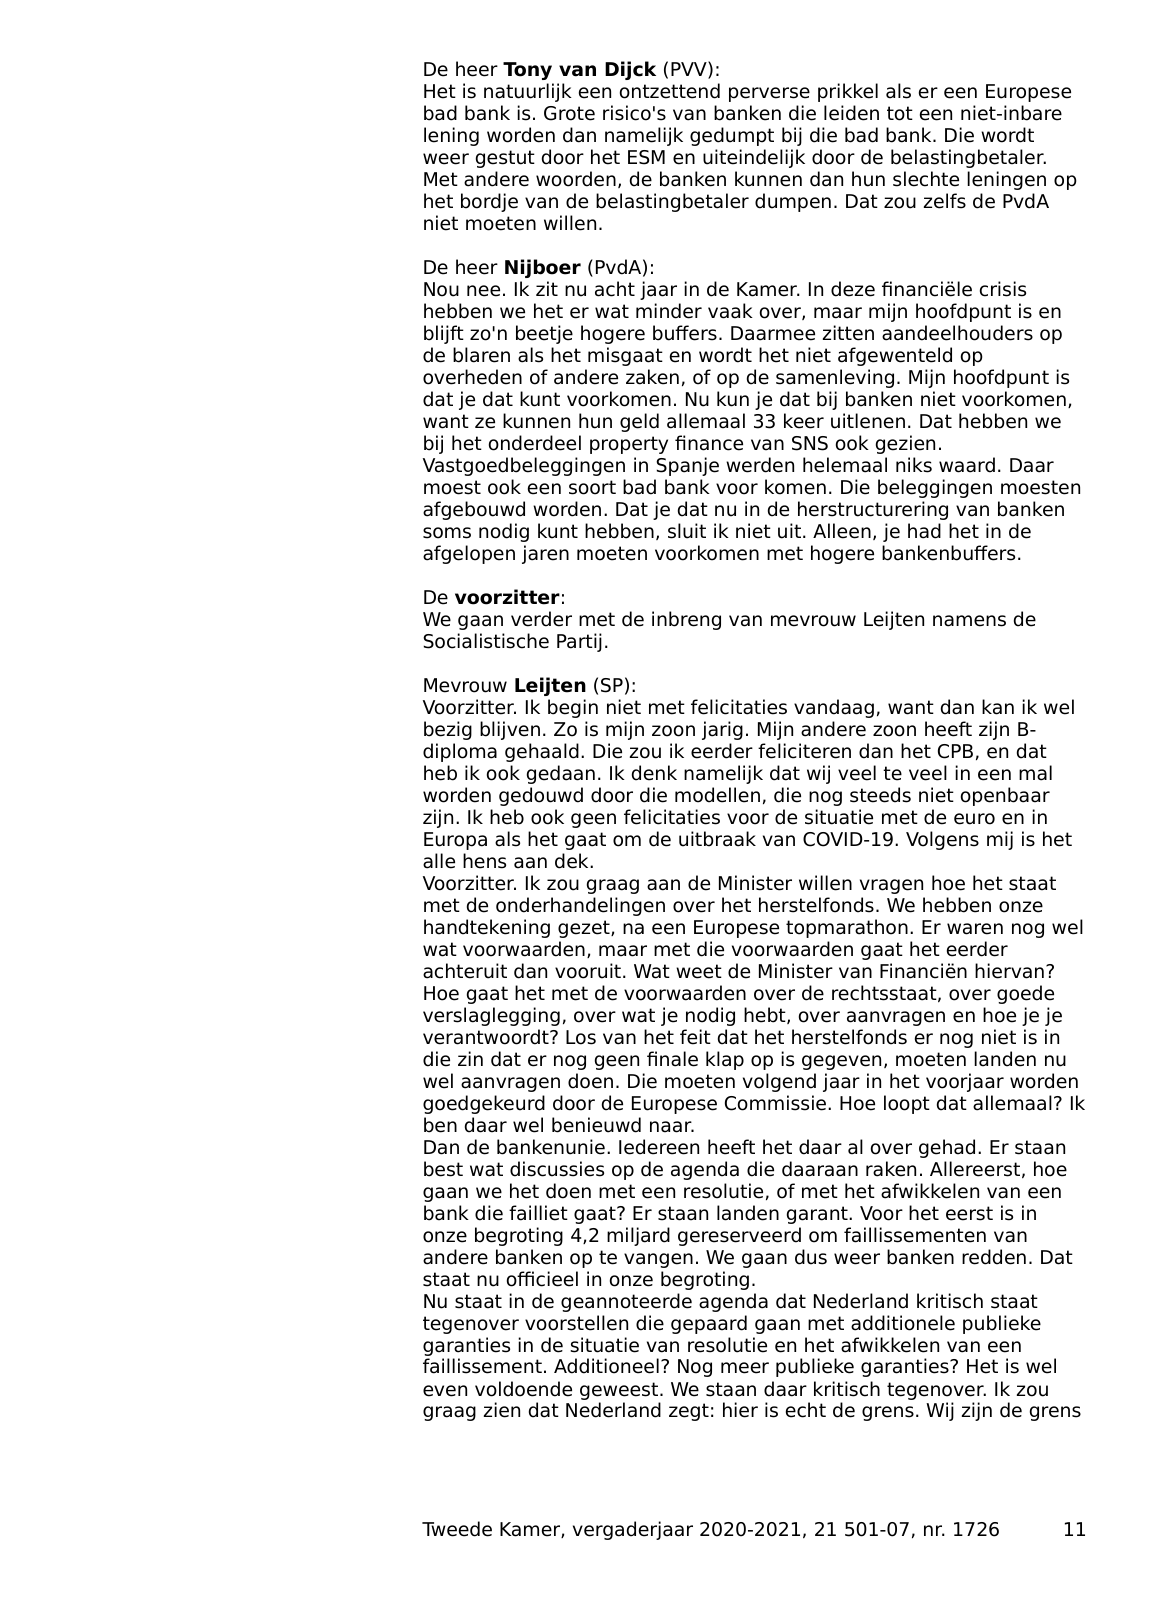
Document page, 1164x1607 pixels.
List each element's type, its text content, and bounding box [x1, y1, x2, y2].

text Dan de bankenunie. Iedereen heeft het daar al over gehad. Er staan best wat discussies op de agenda die daaraan raken. Allereerst, hoe gaan we het doen met een resolutie, of met het afwikkelen van een bank die failliet gaat? Er staan landen garant. Voor het eerst is in onze begroting 4,2 miljard gereserveerd om faillissementen van andere banken op te vangen. We gaan dus weer banken redden. Dat staat nu officieel in onze begroting. [422, 1137, 1087, 1291]
text Voorzitter. Ik begin niet met felicitaties vandaag, want dan kan ik wel bezig blijven. Zo is mijn zoon jarig. Mijn andere zoon heeft zijn B-diploma gehaald. Die zou ik eerder feliciteren dan het CPB, en dat heb ik ook gedaan. Ik denk namelijk dat wij veel te veel in een mal worden gedouwd door die modellen, die nog steeds niet openbaar zijn. Ik heb ook geen felicitaties voor de situatie met de euro en in Europa als het gaat om de uitbraak van COVID-19. Volgens mij is het alle hens aan dek. [422, 697, 1087, 873]
text Nou nee. Ik zit nu acht jaar in de Kamer. In deze financiële crisis hebben we het er wat minder vaak over, maar mijn hoofdpunt is en blijft zo'n beetje hogere buffers. Daarmee zitten aandeelhouders op de blaren als het misgaat en wordt het niet afgewenteld op overheden of andere zaken, of op de samenleving. Mijn hoofdpunt is dat je dat kunt voorkomen. Nu kun je dat bij banken niet voorkomen, want ze kunnen hun geld allemaal 33 keer uitlenen. Dat hebben we bij het onderdeel property finance van SNS ook gezien. Vastgoedbeleggingen in Spanje werden helemaal niks waard. Daar moest ook een soort bad bank voor komen. Die beleggingen moesten afgebouwd worden. Dat je dat nu in de herstructurering van banken soms nodig kunt hebben, sluit ik niet uit. Alleen, je had het in de afgelopen jaren moeten voorkomen met hogere bankenbuffers. [422, 279, 1087, 565]
text Mevrouw Leijten (SP): [422, 675, 1087, 697]
text We gaan verder met de inbreng van mevrouw Leijten namens de Socialistische Partij. [422, 609, 1087, 653]
text Het is natuurlijk een ontzettend perverse prikkel als er een Europese bad bank is. Grote risico's van banken die leiden tot een niet-inbare lening worden dan namelijk gedumpt bij die bad bank. Die wordt weer gestut door het ESM en uiteindelijk door de belastingbetaler. Met andere woorden, de banken kunnen dan hun slechte leningen op het bordje van de belastingbetaler dumpen. Dat zou zelfs de PvdA niet moeten willen. [422, 81, 1087, 235]
text De heer Tony van Dijck (PVV): [422, 59, 1087, 81]
text De voorzitter: [422, 587, 1087, 609]
text Voorzitter. Ik zou graag aan de Minister willen vragen hoe het staat met de onderhandelingen over het herstelfonds. We hebben onze handtekening gezet, na een Europese topmarathon. Er waren nog wel wat voorwaarden, maar met die voorwaarden gaat het eerder achteruit dan vooruit. Wat weet de Minister van Financiën hiervan? Hoe gaat het met de voorwaarden over de rechtsstaat, over goede verslaglegging, over wat je nodig hebt, over aanvragen en hoe je je verantwoordt? Los van het feit dat het herstelfonds er nog niet is in die zin dat er nog geen finale klap op is gegeven, moeten landen nu wel aanvragen doen. Die moeten volgend jaar in het voorjaar worden goedgekeurd door de Europese Commissie. Hoe loopt dat allemaal? Ik ben daar wel benieuwd naar. [422, 873, 1087, 1137]
text Nu staat in de geannoteerde agenda dat Nederland kritisch staat tegenover voorstellen die gepaard gaan met additionele publieke garanties in de situatie van resolutie en het afwikkelen van een faillissement. Additioneel? Nog meer publieke garanties? Het is wel even voldoende geweest. We staan daar kritisch tegenover. Ik zou graag zien dat Nederland zegt: hier is echt de grens. Wij zijn de grens [422, 1291, 1087, 1422]
text De heer Nijboer (PvdA): [422, 257, 1087, 279]
